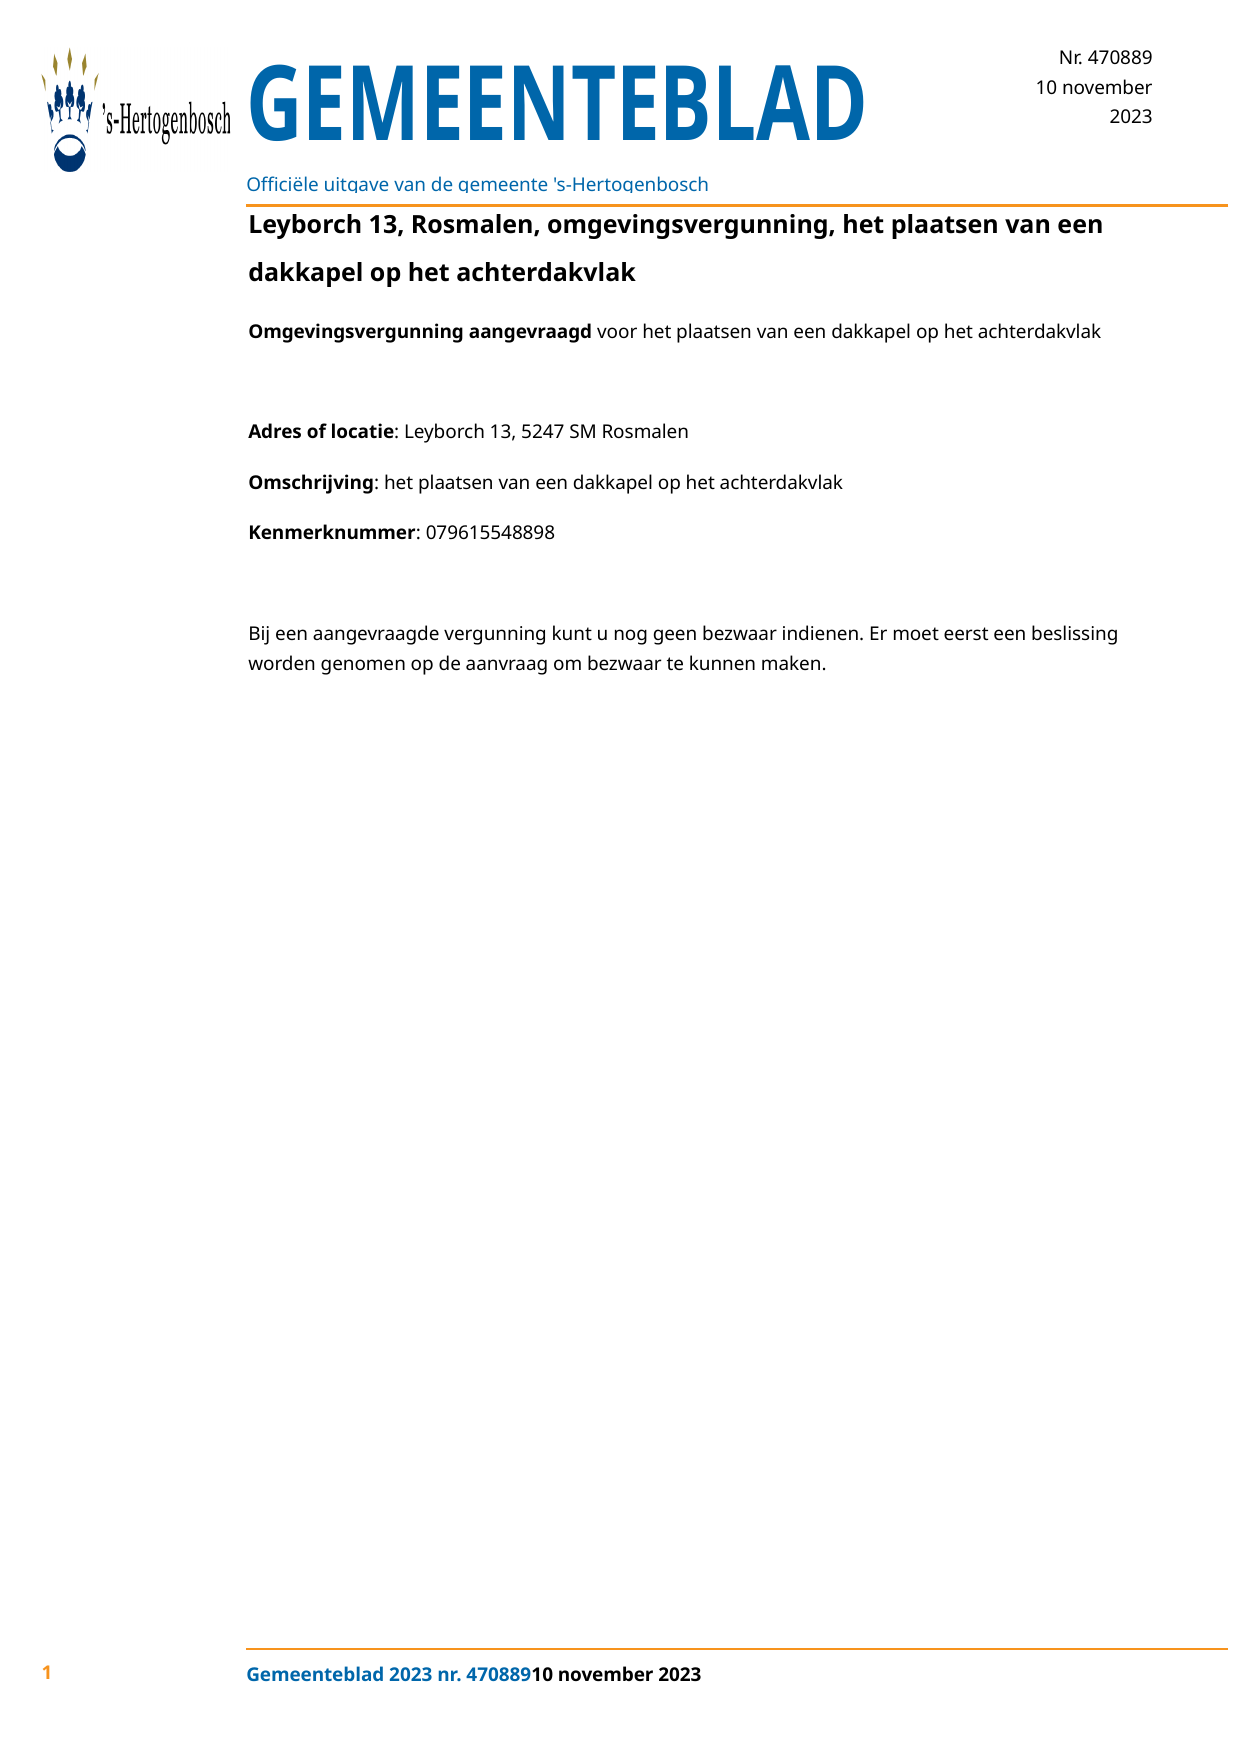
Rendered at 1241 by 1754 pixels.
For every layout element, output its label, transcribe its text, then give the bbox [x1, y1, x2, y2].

text Omgevingsvergunning aangevraagd voor het plaatsen van een dakkapel op het achterdakvlak [248, 318, 1152, 344]
text Omschrijving: het plaatsen van een dakkapel op het achterdakvlak [248, 469, 1152, 495]
text Adres of locatie: Leyborch 13, 5247 SM Rosmalen [248, 419, 1152, 444]
text Kenmerknummer: 079615548898 [248, 519, 1152, 545]
text Bij een aangevraagde vergunning kunt u nog geen bezwaar indienen. Er moet eerst een beslissing worden genomen op de aanvraag om bezwaar te kunnen maken. [248, 620, 1152, 676]
picture [41, 47, 231, 172]
text Leyborch 13, Rosmalen, omgevingsvergunning, het plaatsen van een dakkapel op het achterdakvlak [248, 207, 1152, 288]
